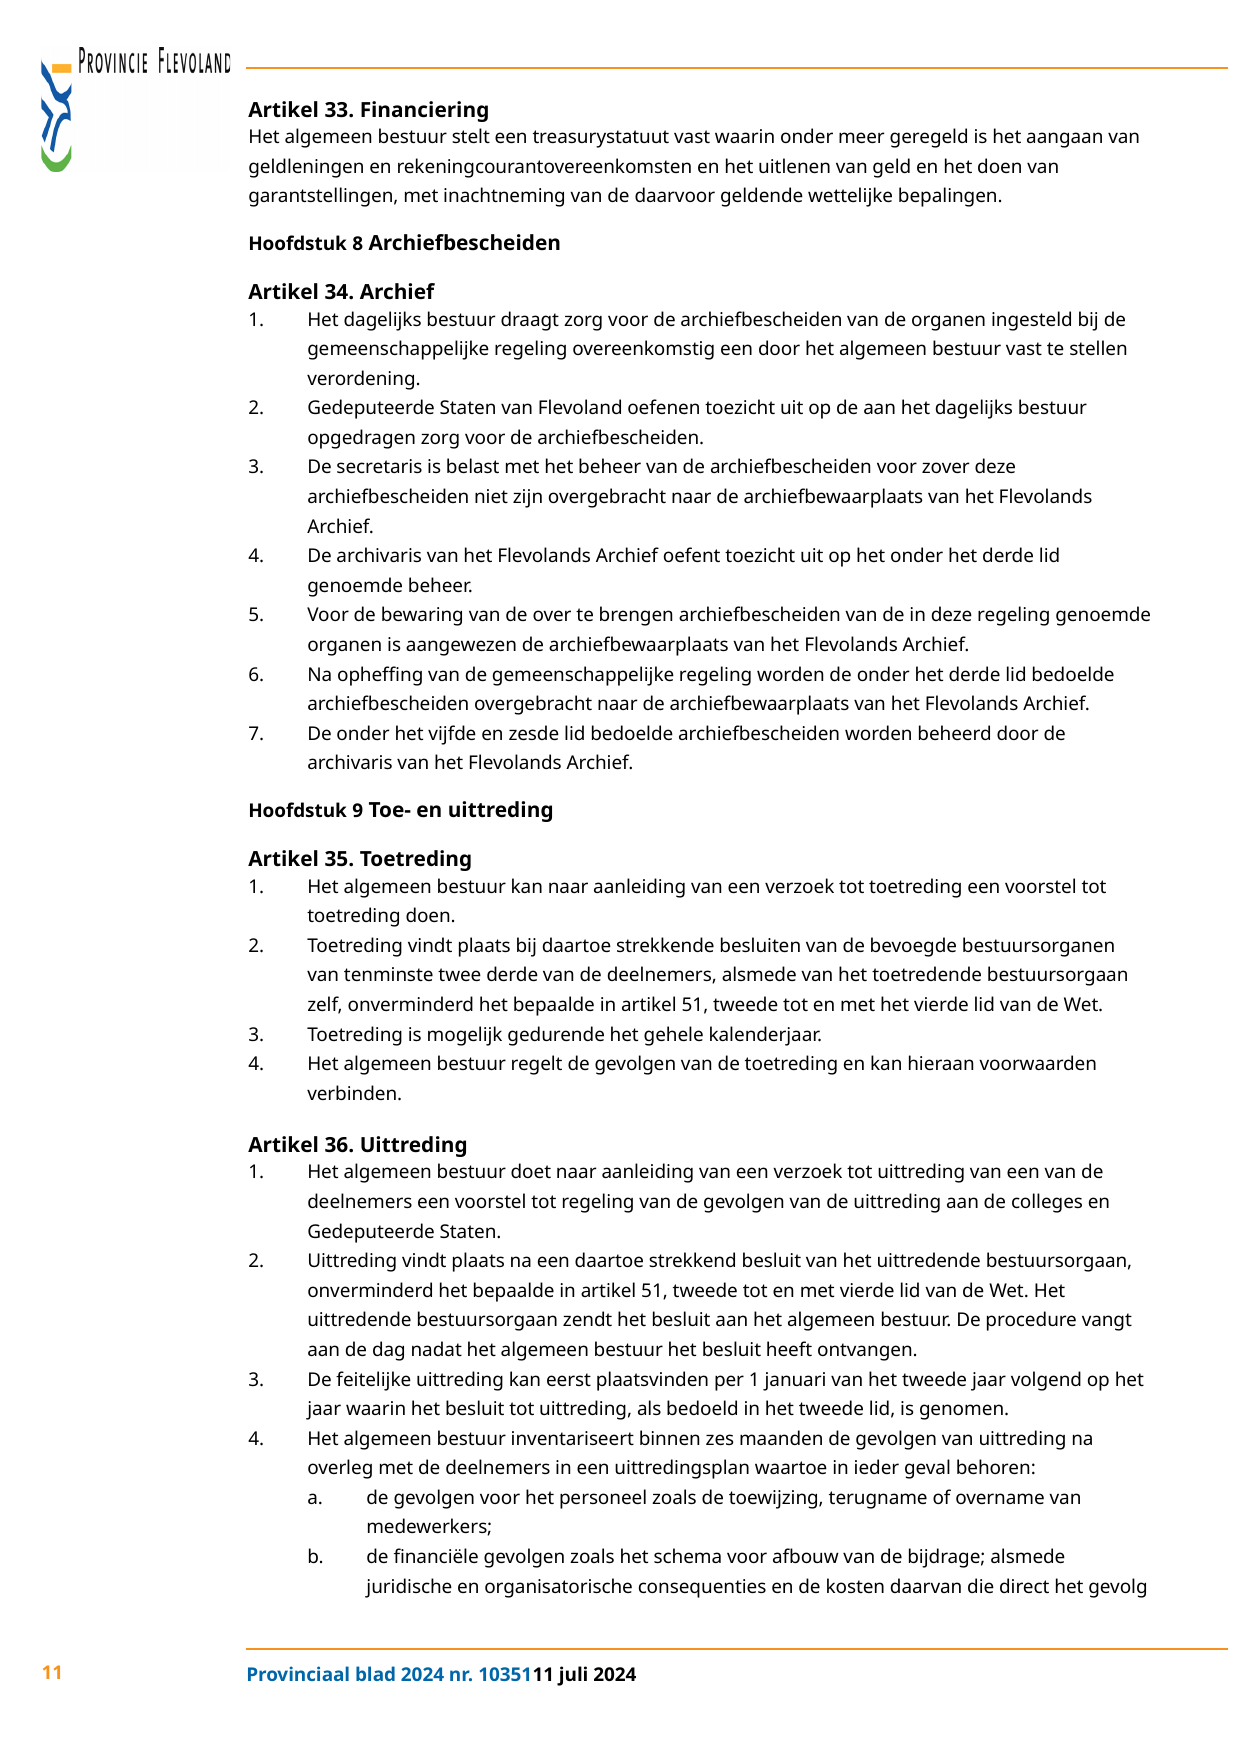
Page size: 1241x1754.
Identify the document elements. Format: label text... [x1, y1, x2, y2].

list Voor de bewaring van de over te brengen archiefbescheiden van de in deze regeling genoemde organen is aangewezen de archiefbewaarplaats van het Flevolands Archief. [248, 602, 1152, 657]
list De archivaris van het Flevolands Archief oefent toezicht uit op het onder het derde lid genoemde beheer. [248, 542, 1152, 598]
list Het algemeen bestuur doet naar aanleiding van een verzoek tot uittreding van een van de deelnemers een voorstel tot regeling van de gevolgen van de uittreding aan de colleges en Gedeputeerde Staten. [248, 1159, 1152, 1244]
text Artikel 33. Financiering [248, 95, 1152, 123]
list De secretaris is belast met het beheer van de archiefbescheiden voor zover deze archiefbescheiden niet zijn overgebracht naar de archiefbewaarplaats van het Flevolands Archief. [248, 454, 1152, 538]
list Uittreding vindt plaats na een daartoe strekkend besluit van het uittredende bestuursorgaan, onverminderd het bepaalde in artikel 51, tweede tot en met vierde lid van de Wet. Het uittredende bestuursorgaan zendt het besluit aan het algemeen bestuur. De procedure vangt aan de dag nadat het algemeen bestuur het besluit heeft ontvangen. [248, 1247, 1152, 1362]
list Het algemeen bestuur kan naar aanleiding van een verzoek tot toetreding een voorstel tot toetreding doen. [248, 873, 1152, 928]
list Toetreding is mogelijk gedurende het gehele kalenderjaar. [248, 1021, 1152, 1046]
text Artikel 34. Archief [248, 277, 1152, 306]
list Het dagelijks bestuur draagt zorg voor de archiefbescheiden van de organen ingesteld bij de gemeenschappelijke regeling overeenkomstig een door het algemeen bestuur vast te stellen verordening. [248, 306, 1152, 391]
list de gevolgen voor het personeel zoals de toewijzing, terugname of overname van medewerkers; [307, 1484, 1152, 1539]
text Hoofdstuk 8 Archiefbescheiden [248, 228, 1152, 256]
text Artikel 36. Uittreding [248, 1130, 1152, 1159]
list De feitelijke uittreding kan eerst plaatsvinden per 1 januari van het tweede jaar volgend op het jaar waarin het besluit tot uittreding, als bedoeld in het tweede lid, is genomen. [248, 1366, 1152, 1421]
list de financiële gevolgen zoals het schema voor afbouw van de bijdrage; alsmede juridische en organisatorische consequenties en de kosten daarvan die direct het gevolg [307, 1543, 1152, 1599]
list Gedeputeerde Staten van Flevoland oefenen toezicht uit op de aan het dagelijks bestuur opgedragen zorg voor de archiefbescheiden. [248, 394, 1152, 450]
list Na opheffing van de gemeenschappelijke regeling worden de onder het derde lid bedoelde archiefbescheiden overgebracht naar de archiefbewaarplaats van het Flevolands Archief. [248, 661, 1152, 716]
text Hoofdstuk 9 Toe- en uittreding [248, 795, 1152, 823]
text Het algemeen bestuur stelt een treasurystatuut vast waarin onder meer geregeld is het aangaan van geldleningen en rekeningcourantovereenkomsten en het uitlenen van geld en het doen van garantstellingen, met inachtneming van de daarvoor geldende wettelijke bepalingen. [248, 123, 1152, 208]
picture [41, 47, 231, 172]
list Het algemeen bestuur regelt de gevolgen van de toetreding en kan hieraan voorwaarden verbinden. [248, 1050, 1152, 1106]
text Artikel 35. Toetreding [248, 844, 1152, 873]
list Toetreding vindt plaats bij daartoe strekkende besluiten van de bevoegde bestuursorganen van tenminste twee derde van de deelnemers, alsmede van het toetredende bestuursorgaan zelf, onverminderd het bepaalde in artikel 51, tweede tot en met het vierde lid van de Wet. [248, 932, 1152, 1017]
list De onder het vijfde en zesde lid bedoelde archiefbescheiden worden beheerd door de archivaris van het Flevolands Archief. [248, 720, 1152, 775]
list Het algemeen bestuur inventariseert binnen zes maanden de gevolgen van uittreding na overleg met de deelnemers in een uittredingsplan waartoe in ieder geval behoren: [248, 1425, 1152, 1480]
